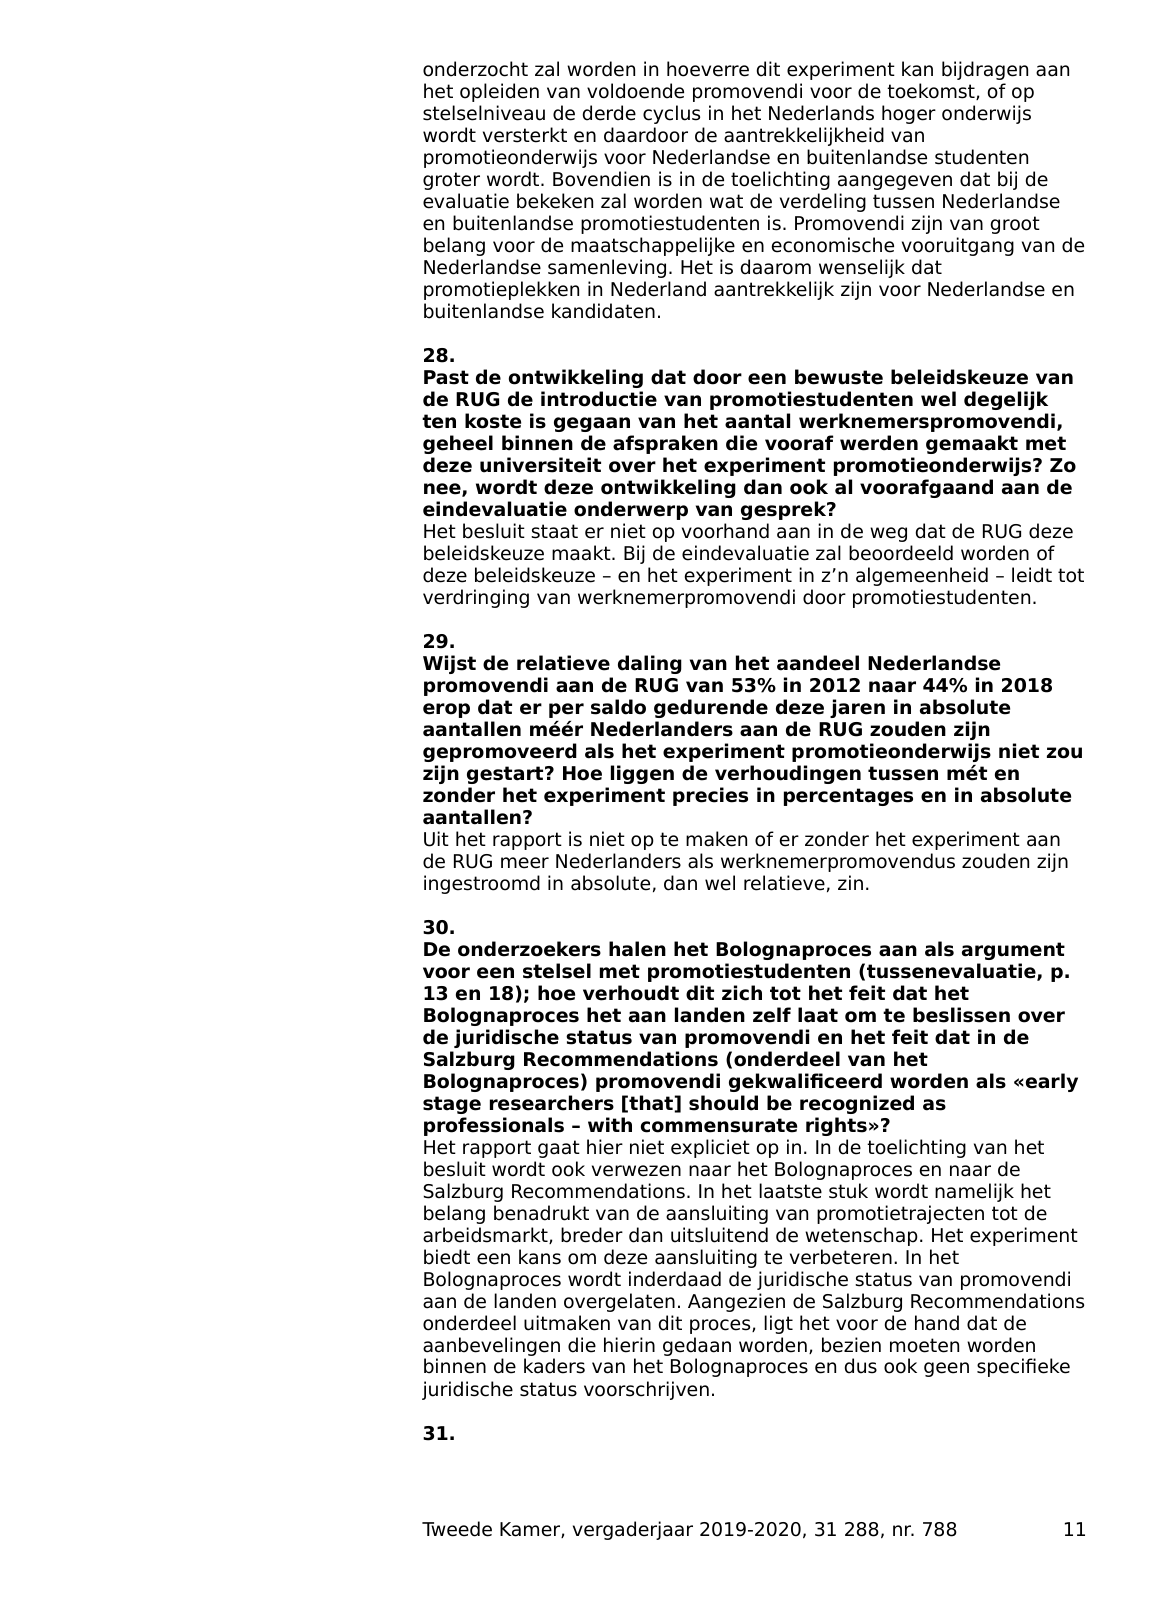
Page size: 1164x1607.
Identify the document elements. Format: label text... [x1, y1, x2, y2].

text onderzocht zal worden in hoeverre dit experiment kan bijdragen aan het opleiden van voldoende promovendi voor de toekomst, of op stelselniveau de derde cyclus in het Nederlands hoger onderwijs wordt versterkt en daardoor de aantrekkelijkheid van promotieonderwijs voor Nederlandse en buitenlandse studenten groter wordt. Bovendien is in de toelichting aangegeven dat bij de evaluatie bekeken zal worden wat de verdeling tussen Nederlandse en buitenlandse promotiestudenten is. Promovendi zijn van groot belang voor de maatschappelijke en economische vooruitgang van de Nederlandse samenleving. Het is daarom wenselijk dat promotieplekken in Nederland aantrekkelijk zijn voor Nederlandse en buitenlandse kandidaten. [422, 59, 1087, 323]
text 30. [422, 917, 1087, 939]
text De onderzoekers halen het Bolognaproces aan als argument voor een stelsel met promotiestudenten (tussenevaluatie, p. 13 en 18); hoe verhoudt dit zich tot het feit dat het Bolognaproces het aan landen zelf laat om te beslissen over de juridische status van promovendi en het feit dat in de Salzburg Recommendations (onderdeel van het Bolognaproces) promovendi gekwalificeerd worden als «early stage researchers [that] should be recognized as professionals – with commensurate rights»? [422, 939, 1087, 1137]
text 31. [422, 1423, 1087, 1444]
text Het rapport gaat hier niet expliciet op in. In de toelichting van het besluit wordt ook verwezen naar het Bolognaproces en naar de Salzburg Recommendations. In het laatste stuk wordt namelijk het belang benadrukt van de aansluiting van promotietrajecten tot de arbeidsmarkt, breder dan uitsluitend de wetenschap. Het experiment biedt een kans om deze aansluiting te verbeteren. In het Bolognaproces wordt inderdaad de juridische status van promovendi aan de landen overgelaten. Aangezien de Salzburg Recommendations onderdeel uitmaken van dit proces, ligt het voor de hand dat de aanbevelingen die hierin gedaan worden, bezien moeten worden binnen de kaders van het Bolognaproces en dus ook geen specifieke juridische status voorschrijven. [422, 1137, 1087, 1400]
text Wijst de relatieve daling van het aandeel Nederlandse promovendi aan de RUG van 53% in 2012 naar 44% in 2018 erop dat er per saldo gedurende deze jaren in absolute aantallen méér Nederlanders aan de RUG zouden zijn gepromoveerd als het experiment promotieonderwijs niet zou zijn gestart? Hoe liggen de verhoudingen tussen mét en zonder het experiment precies in percentages en in absolute aantallen? [422, 653, 1087, 829]
text Het besluit staat er niet op voorhand aan in de weg dat de RUG deze beleidskeuze maakt. Bij de eindevaluatie zal beoordeeld worden of deze beleidskeuze – en het experiment in z’n algemeenheid – leidt tot verdringing van werknemerpromovendi door promotiestudenten. [422, 521, 1087, 609]
text Uit het rapport is niet op te maken of er zonder het experiment aan de RUG meer Nederlanders als werknemerpromovendus zouden zijn ingestroomd in absolute, dan wel relatieve, zin. [422, 829, 1087, 895]
text 28. [422, 345, 1087, 367]
text Past de ontwikkeling dat door een bewuste beleidskeuze van de RUG de introductie van promotiestudenten wel degelijk ten koste is gegaan van het aantal werknemerspromovendi, geheel binnen de afspraken die vooraf werden gemaakt met deze universiteit over het experiment promotieonderwijs? Zo nee, wordt deze ontwikkeling dan ook al voorafgaand aan de eindevaluatie onderwerp van gesprek? [422, 367, 1087, 521]
text 29. [422, 631, 1087, 653]
